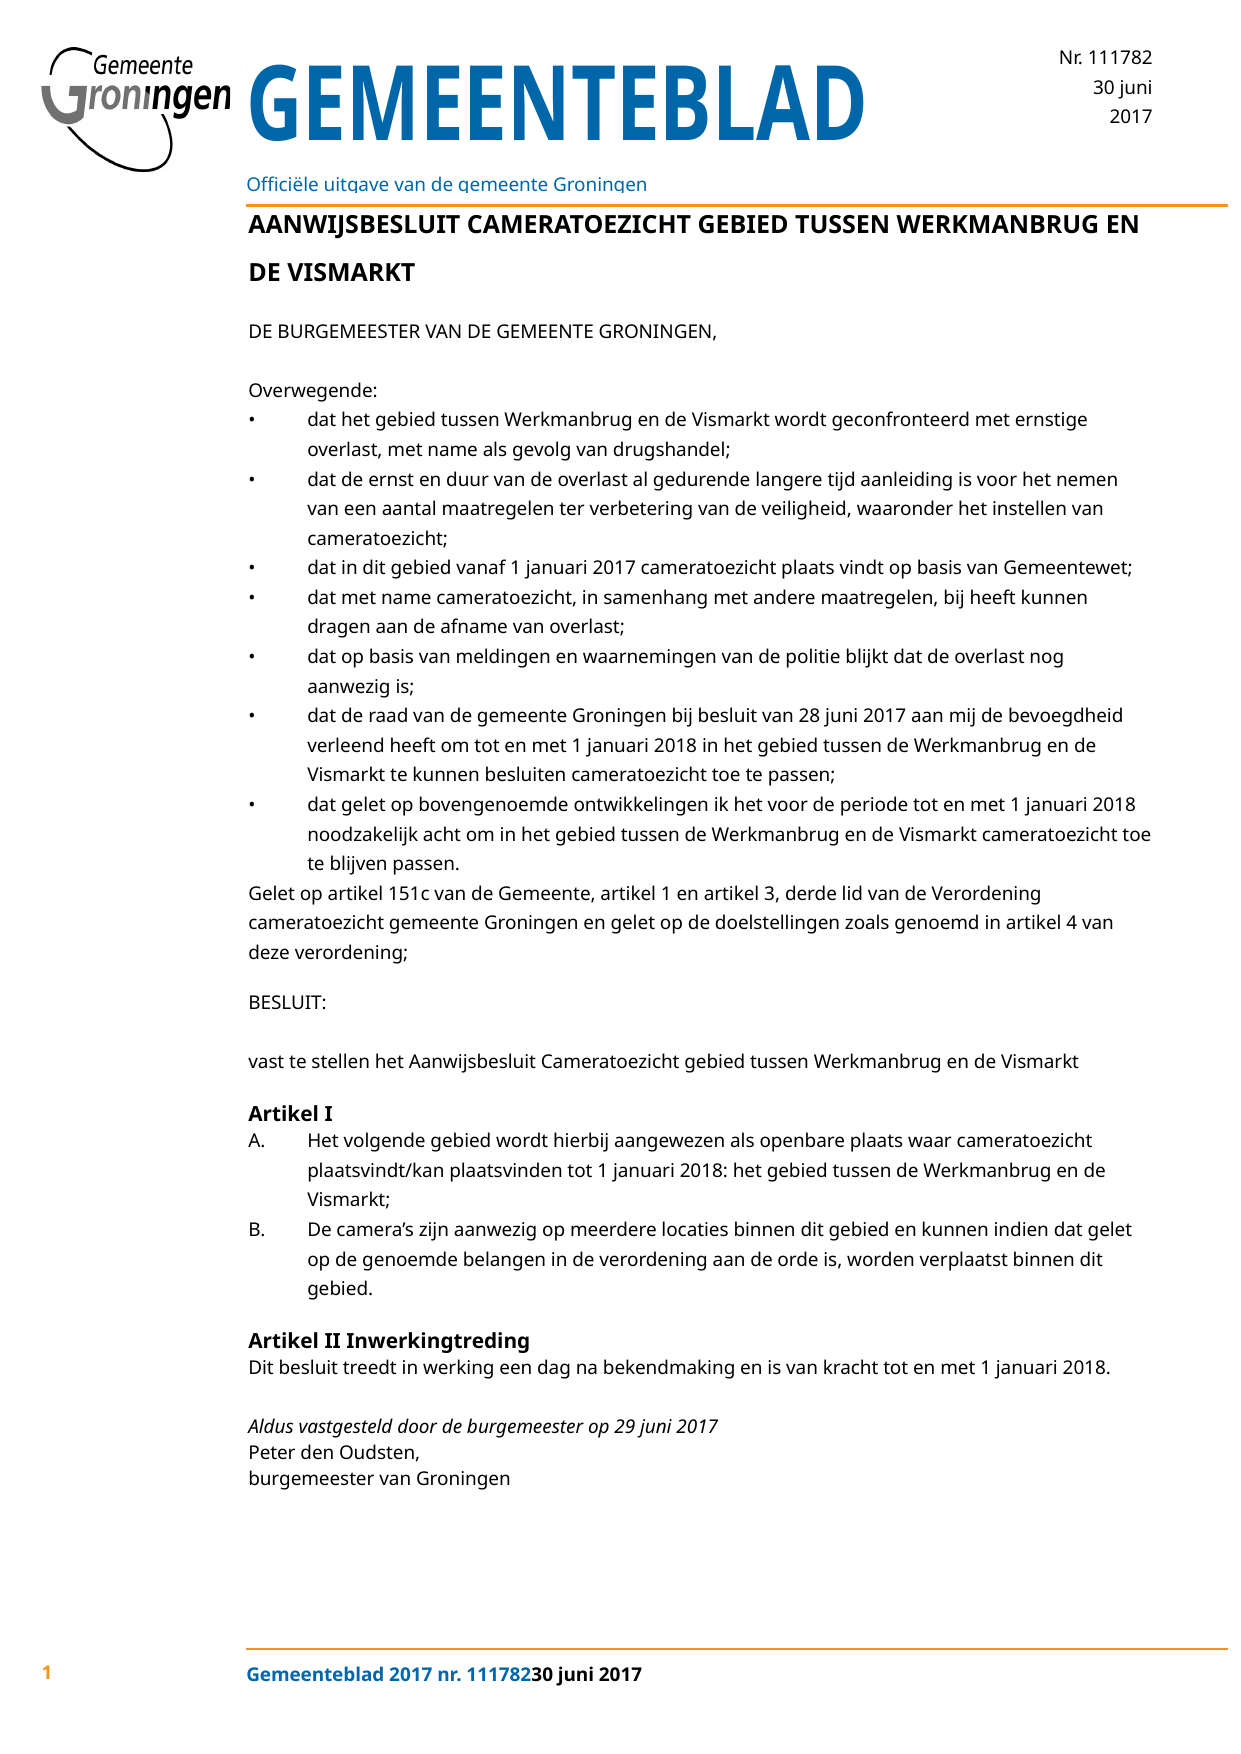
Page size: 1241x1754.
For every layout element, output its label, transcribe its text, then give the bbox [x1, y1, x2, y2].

list dat de ernst en duur van de overlast al gedurende langere tijd aanleiding is voor het nemen van een aantal maatregelen ter verbetering van de veiligheid, waaronder het instellen van cameratoezicht; [248, 466, 1152, 551]
text Overwegende: [248, 377, 1152, 403]
text Dit besluit treedt in werking een dag na bekendmaking en is van kracht tot en met 1 januari 2018. [248, 1354, 1152, 1380]
text vast te stellen het Aanwijsbesluit Cameratoezicht gebied tussen Werkmanbrug en de Vismarkt [248, 1049, 1152, 1074]
text AANWIJSBESLUIT CAMERATOEZICHT GEBIED TUSSEN WERKMANBRUG EN DE VISMARKT [248, 207, 1152, 288]
text Artikel I [248, 1099, 1152, 1127]
text Artikel II Inwerkingtreding [248, 1326, 1152, 1354]
list dat in dit gebied vanaf 1 januari 2017 cameratoezicht plaats vindt op basis van Gemeentewet; [248, 554, 1152, 580]
list dat gelet op bovengenoemde ontwikkelingen ik het voor de periode tot en met 1 januari 2018 noodzakelijk acht om in het gebied tussen de Werkmanbrug en de Vismarkt cameratoezicht toe te blijven passen. [248, 791, 1152, 876]
list Het volgende gebied wordt hierbij aangewezen als openbare plaats waar cameratoezicht plaatsvindt/kan plaatsvinden tot 1 januari 2018: het gebied tussen de Werkmanbrug en de Vismarkt; [248, 1127, 1152, 1212]
list dat de raad van de gemeente Groningen bij besluit van 28 juni 2017 aan mij de bevoegdheid verleend heeft om tot en met 1 januari 2018 in het gebied tussen de Werkmanbrug en de Vismarkt te kunnen besluiten cameratoezicht toe te passen; [248, 702, 1152, 787]
list dat met name cameratoezicht, in samenhang met andere maatregelen, bij heeft kunnen dragen aan de afname van overlast; [248, 584, 1152, 639]
list dat het gebied tussen Werkmanbrug en de Vismarkt wordt geconfronteerd met ernstige overlast, met name als gevolg van drugshandel; [248, 407, 1152, 462]
picture [41, 47, 231, 172]
text Aldus vastgesteld door de burgemeester op 29 juni 2017 [248, 1413, 1152, 1439]
text Peter den Oudsten, [248, 1439, 1152, 1465]
text burgemeester van Groningen [248, 1465, 1152, 1491]
list dat op basis van meldingen en waarnemingen van de politie blijkt dat de overlast nog aanwezig is; [248, 643, 1152, 699]
text BESLUIT: [248, 989, 1152, 1015]
text DE BURGEMEESTER VAN DE GEMEENTE GRONINGEN, [248, 318, 1152, 344]
text Gelet op artikel 151c van de Gemeente, artikel 1 en artikel 3, derde lid van de Verordening cameratoezicht gemeente Groningen en gelet op de doelstellingen zoals genoemd in artikel 4 van deze verordening; [248, 880, 1152, 965]
list De camera’s zijn aanwezig op meerdere locaties binnen dit gebied en kunnen indien dat gelet op de genoemde belangen in de verordening aan de orde is, worden verplaatst binnen dit gebied. [248, 1216, 1152, 1301]
